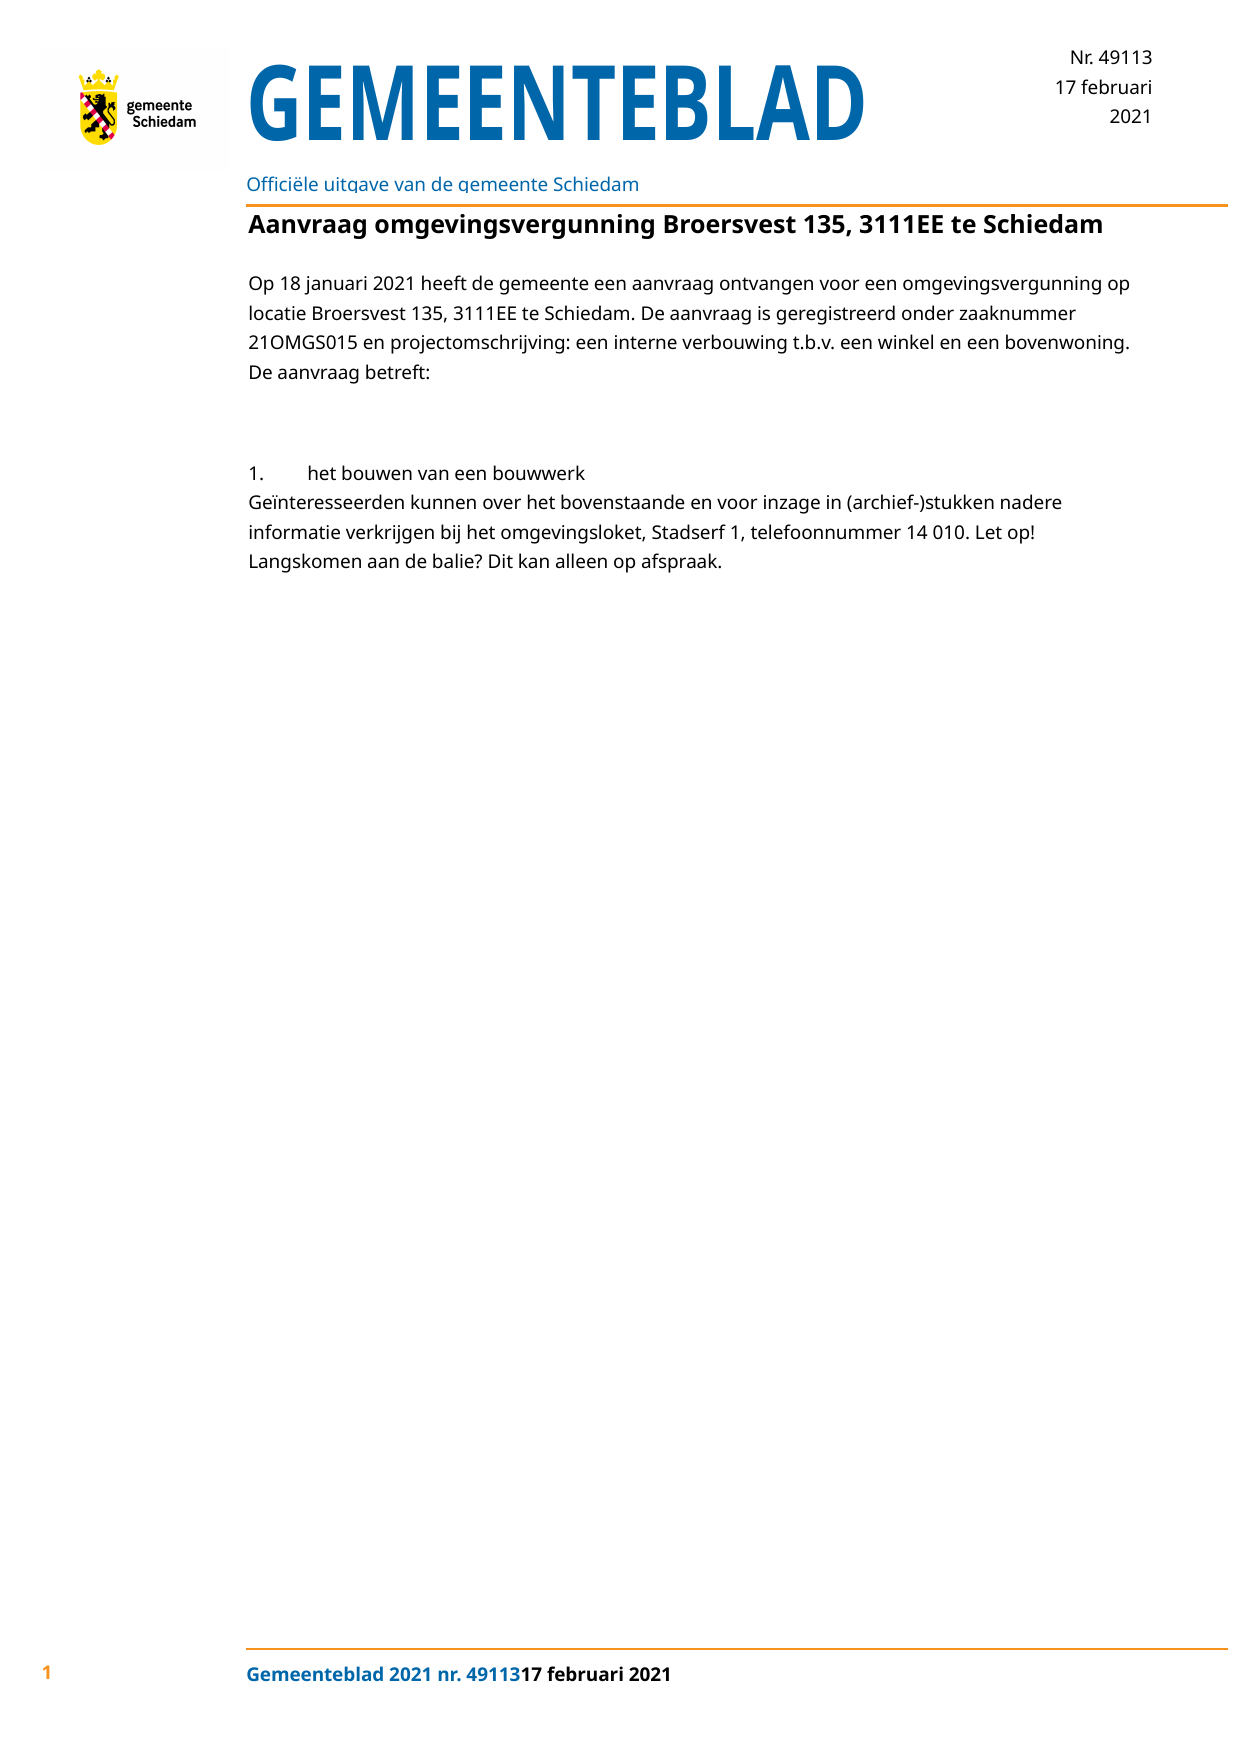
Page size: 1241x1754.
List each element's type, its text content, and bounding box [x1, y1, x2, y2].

text Geïnteresseerden kunnen over het bovenstaande en voor inzage in (archief-)stukken nadere informatie verkrijgen bij het omgevingsloket, Stadserf 1, telefoonnummer 14 010. Let op! Langskomen aan de balie? Dit kan alleen op afspraak. [248, 489, 1152, 574]
picture [41, 47, 231, 172]
list het bouwen van een bouwwerk [248, 460, 1152, 486]
text Op 18 januari 2021 heeft de gemeente een aanvraag ontvangen voor een omgevingsvergunning op locatie Broersvest 135, 3111EE te Schiedam. De aanvraag is geregistreerd onder zaaknummer 21OMGS015 en projectomschrijving: een interne verbouwing t.b.v. een winkel en een bovenwoning. De aanvraag betreft: [248, 270, 1152, 385]
text Aanvraag omgevingsvergunning Broersvest 135, 3111EE te Schiedam [248, 207, 1152, 241]
